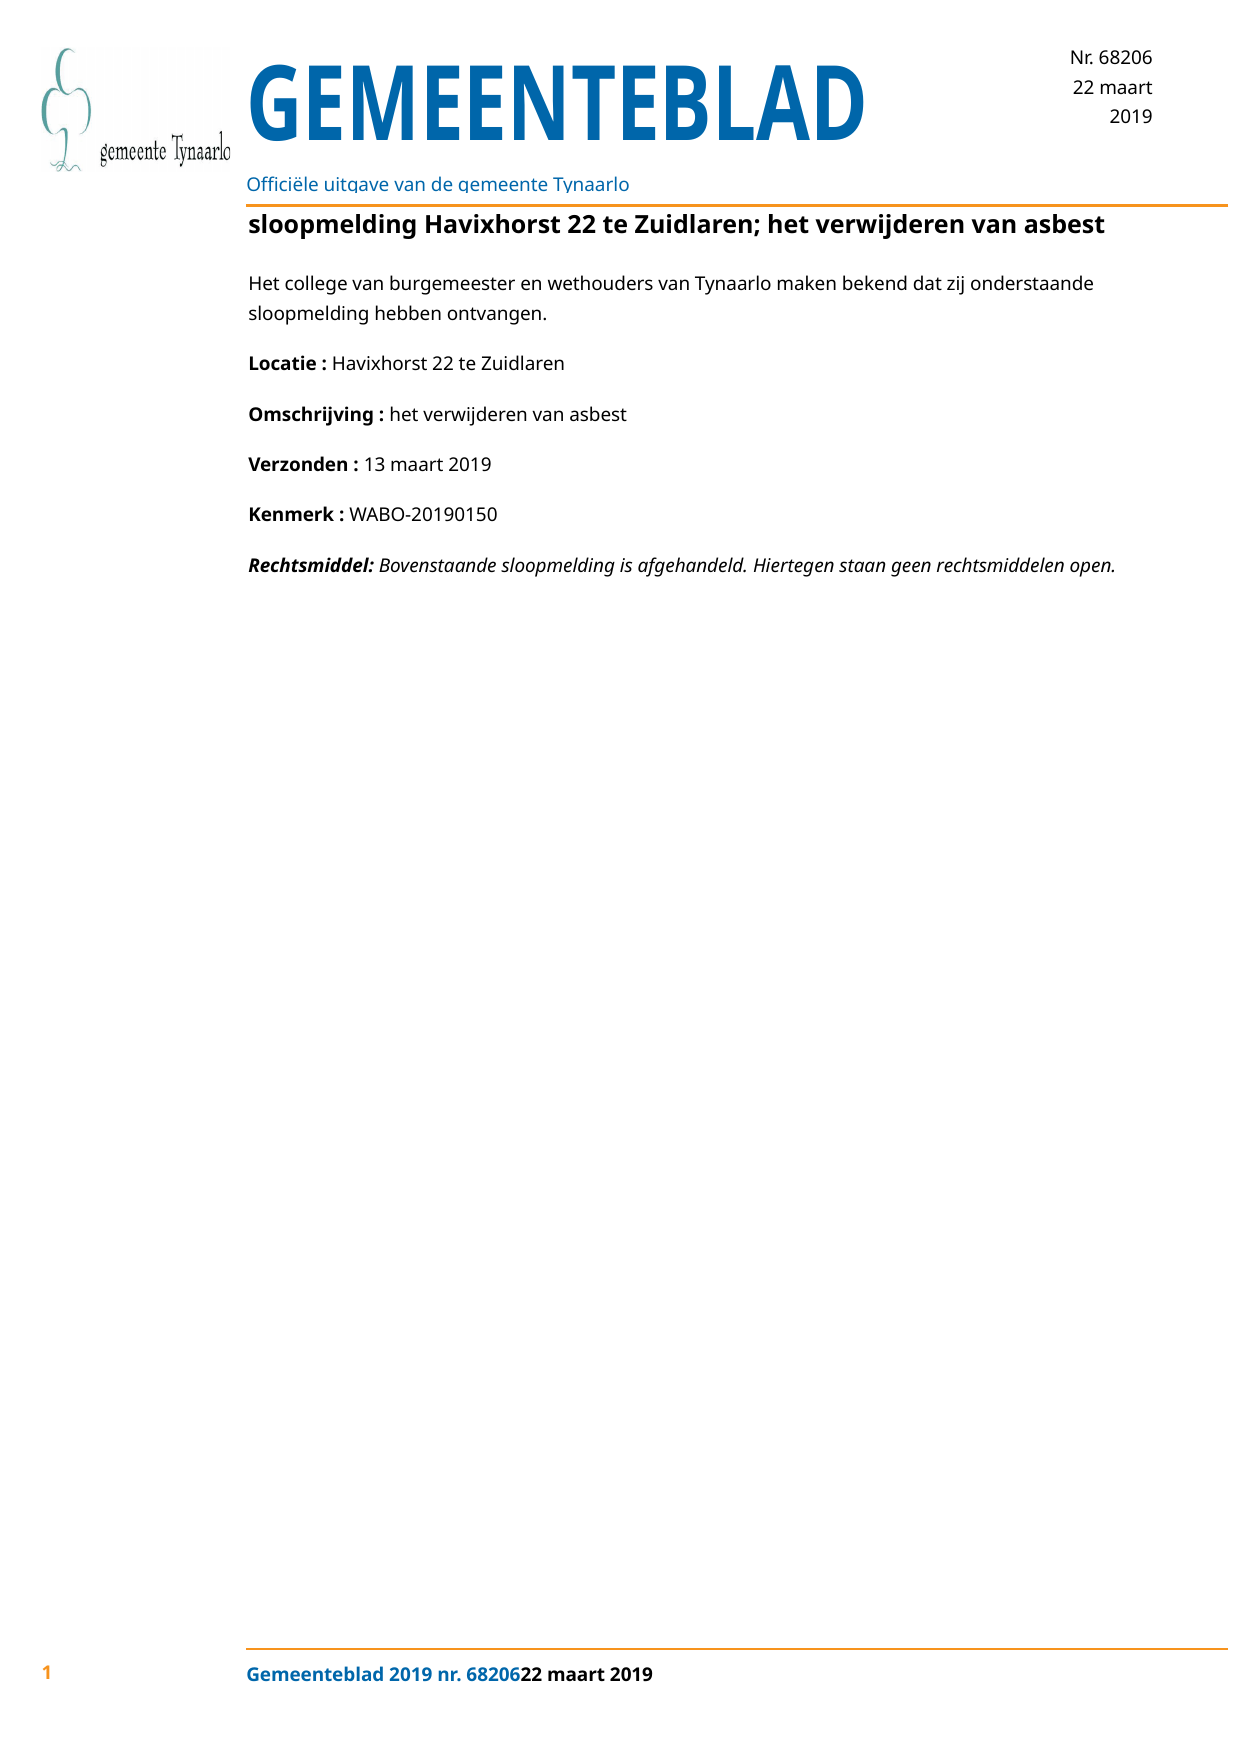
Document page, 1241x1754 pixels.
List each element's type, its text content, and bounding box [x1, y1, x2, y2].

text Omschrijving : het verwijderen van asbest [248, 401, 1152, 426]
text Kenmerk : WABO-20190150 [248, 502, 1152, 527]
text Verzonden : 13 maart 2019 [248, 451, 1152, 477]
text Rechtsmiddel: Bovenstaande sloopmelding is afgehandeld. Hiertegen staan geen rechtsmiddelen open. [248, 552, 1152, 578]
text Het college van burgemeester en wethouders van Tynaarlo maken bekend dat zij onderstaande sloopmelding hebben ontvangen. [248, 270, 1152, 326]
text Locatie : Havixhorst 22 te Zuidlaren [248, 350, 1152, 376]
picture [41, 47, 231, 172]
text sloopmelding Havixhorst 22 te Zuidlaren; het verwijderen van asbest [248, 207, 1152, 241]
